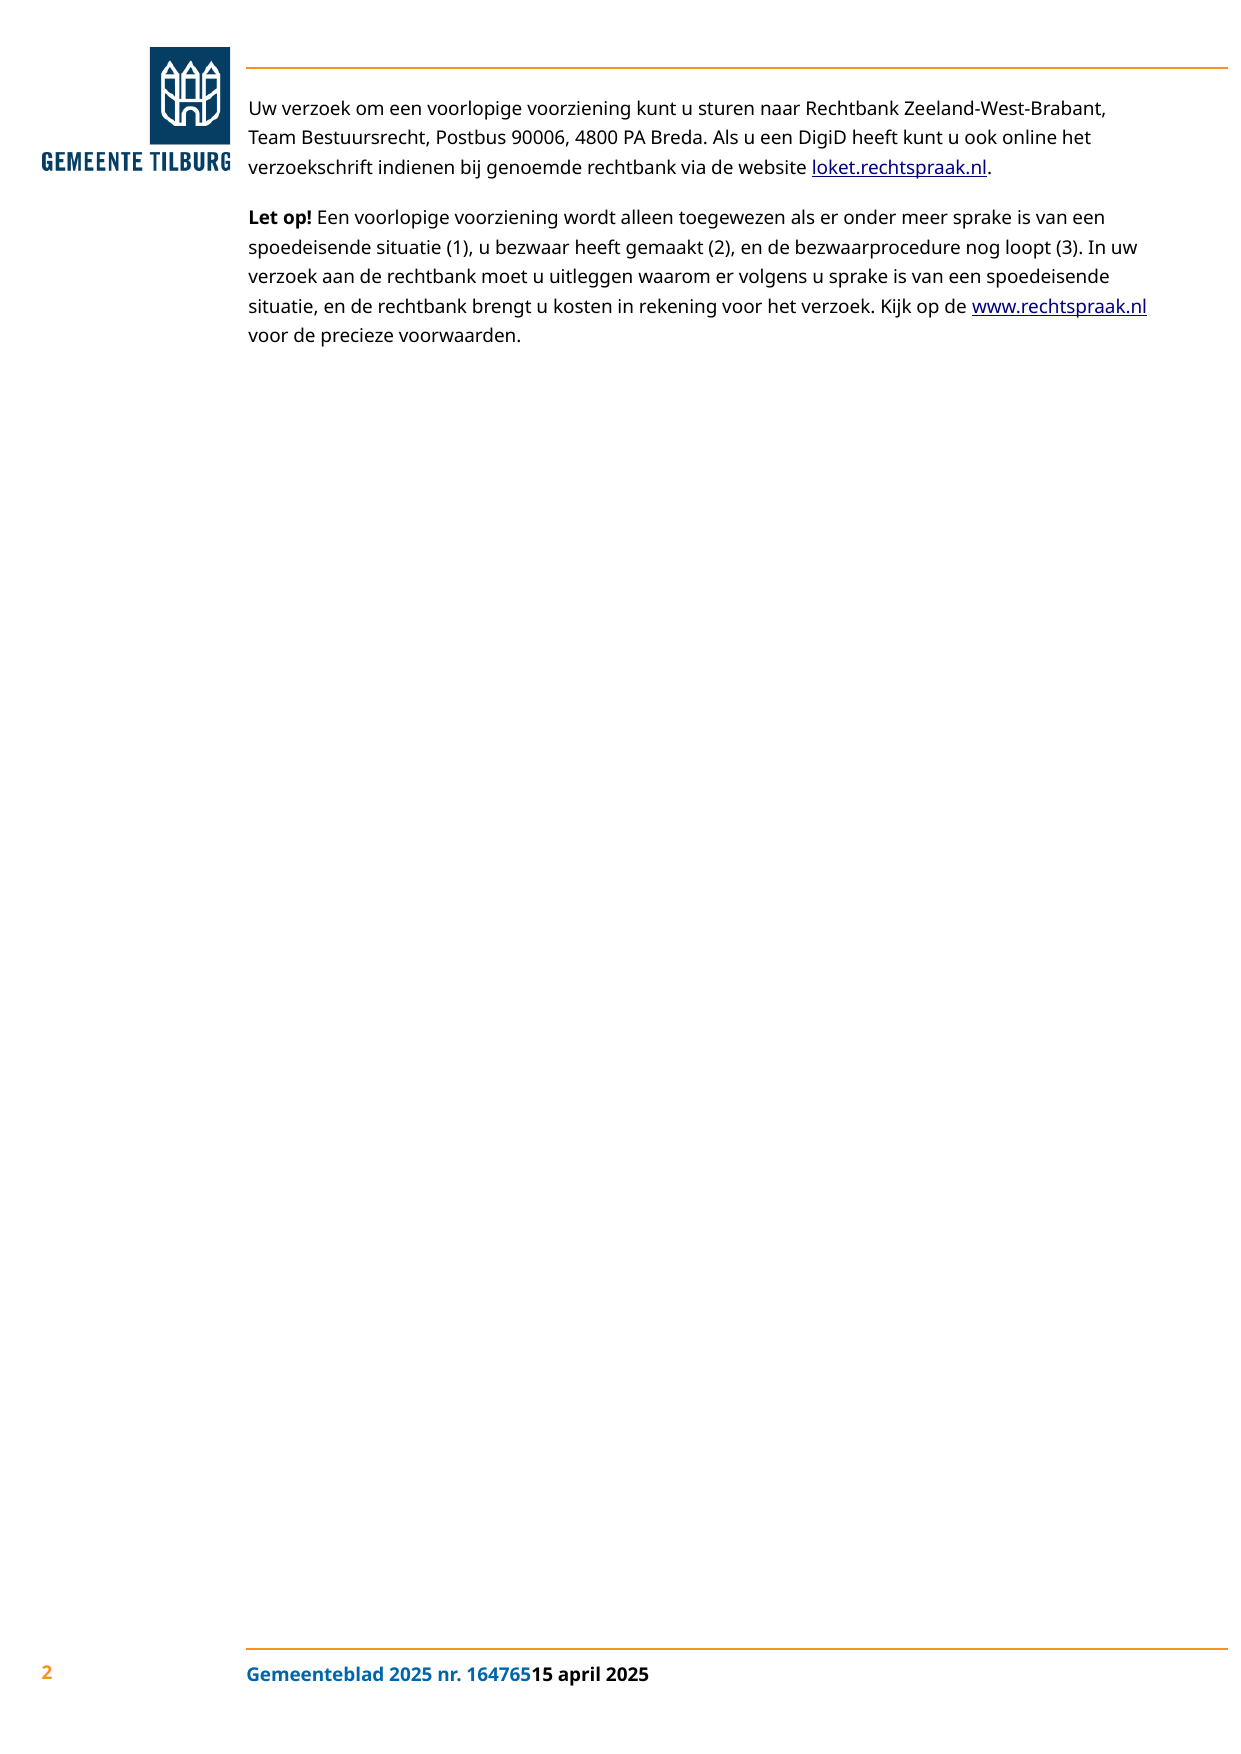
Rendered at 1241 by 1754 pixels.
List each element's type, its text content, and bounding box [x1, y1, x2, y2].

text Uw verzoek om een voorlopige voorziening kunt u sturen naar Rechtbank Zeeland-West-Brabant, Team Bestuursrecht, Postbus 90006, 4800 PA Breda. Als u een DigiD heeft kunt u ook online het verzoekschrift indienen bij genoemde rechtbank via de website loket.rechtspraak.nl. [248, 95, 1152, 180]
picture [41, 47, 231, 172]
text Let op! Een voorlopige voorziening wordt alleen toegewezen als er onder meer sprake is van een spoedeisende situatie (1), u bezwaar heeft gemaakt (2), en de bezwaarprocedure nog loopt (3). In uw verzoek aan de rechtbank moet u uitleggen waarom er volgens u sprake is van een spoedeisende situatie, en de rechtbank brengt u kosten in rekening voor het verzoek. Kijk op de www.rechtspraak.nl voor de precieze voorwaarden. [248, 204, 1152, 348]
